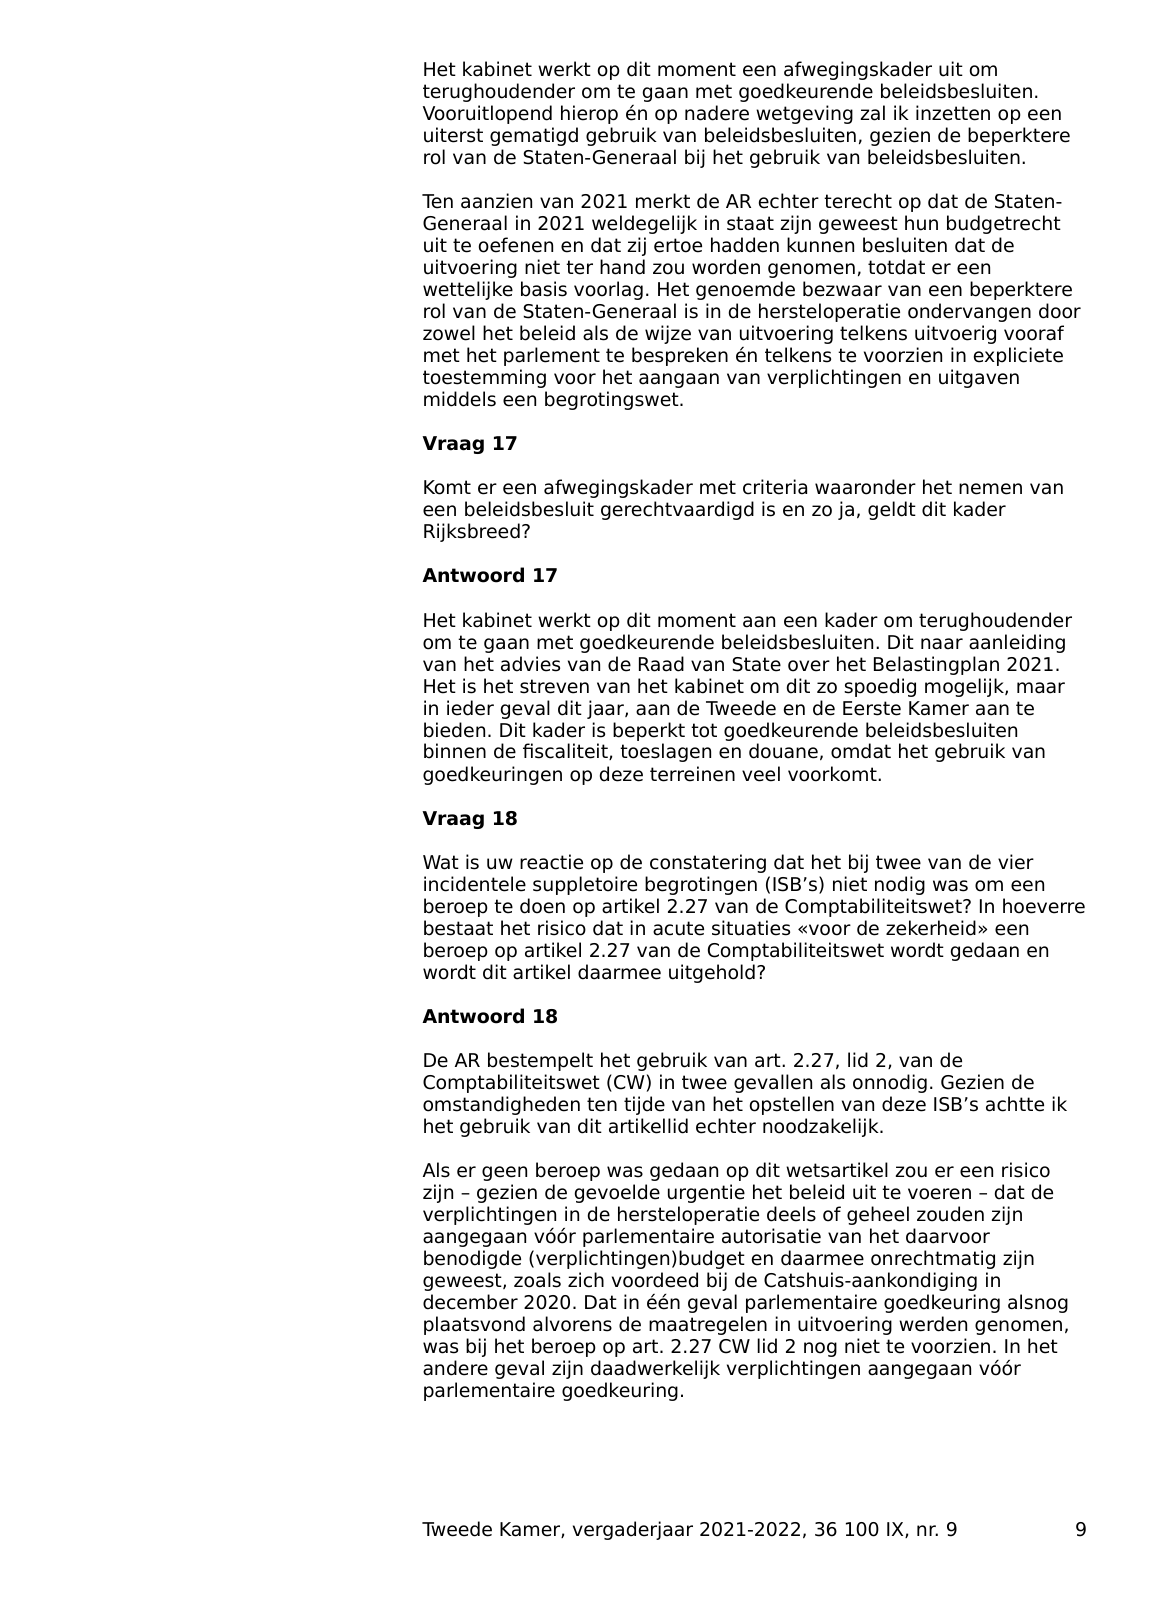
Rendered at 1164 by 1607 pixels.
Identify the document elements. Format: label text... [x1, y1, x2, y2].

text Het kabinet werkt op dit moment aan een kader om terughoudender om te gaan met goedkeurende beleidsbesluiten. Dit naar aanleiding van het advies van de Raad van State over het Belastingplan 2021. Het is het streven van het kabinet om dit zo spoedig mogelijk, maar in ieder geval dit jaar, aan de Tweede en de Eerste Kamer aan te bieden. Dit kader is beperkt tot goedkeurende beleidsbesluiten binnen de fiscaliteit, toeslagen en douane, omdat het gebruik van goedkeuringen op deze terreinen veel voorkomt. [422, 609, 1087, 785]
text Komt er een afwegingskader met criteria waaronder het nemen van een beleidsbesluit gerechtvaardigd is en zo ja, geldt dit kader Rijksbreed? [422, 477, 1087, 543]
text Als er geen beroep was gedaan op dit wetsartikel zou er een risico zijn – gezien de gevoelde urgentie het beleid uit te voeren – dat de verplichtingen in de hersteloperatie deels of geheel zouden zijn aangegaan vóór parlementaire autorisatie van het daarvoor benodigde (verplichtingen)budget en daarmee onrechtmatig zijn geweest, zoals zich voordeed bij de Catshuis-aankondiging in december 2020. Dat in één geval parlementaire goedkeuring alsnog plaatsvond alvorens de maatregelen in uitvoering werden genomen, was bij het beroep op art. 2.27 CW lid 2 nog niet te voorzien. In het andere geval zijn daadwerkelijk verplichtingen aangegaan vóór parlementaire goedkeuring. [422, 1160, 1087, 1402]
subtitle Antwoord 17 [422, 565, 1087, 587]
text De AR bestempelt het gebruik van art. 2.27, lid 2, van de Comptabiliteitswet (CW) in twee gevallen als onnodig. Gezien de omstandigheden ten tijde van het opstellen van deze ISB’s achtte ik het gebruik van dit artikellid echter noodzakelijk. [422, 1050, 1087, 1138]
text Het kabinet werkt op dit moment een afwegingskader uit om terughoudender om te gaan met goedkeurende beleidsbesluiten. Vooruitlopend hierop én op nadere wetgeving zal ik inzetten op een uiterst gematigd gebruik van beleidsbesluiten, gezien de beperktere rol van de Staten-Generaal bij het gebruik van beleidsbesluiten. [422, 59, 1087, 169]
text Wat is uw reactie op de constatering dat het bij twee van de vier incidentele suppletoire begrotingen (ISB’s) niet nodig was om een beroep te doen op artikel 2.27 van de Comptabiliteitswet? In hoeverre bestaat het risico dat in acute situaties «voor de zekerheid» een beroep op artikel 2.27 van de Comptabiliteitswet wordt gedaan en wordt dit artikel daarmee uitgehold? [422, 852, 1087, 984]
text Ten aanzien van 2021 merkt de AR echter terecht op dat de Staten-Generaal in 2021 weldegelijk in staat zijn geweest hun budgetrecht uit te oefenen en dat zij ertoe hadden kunnen besluiten dat de uitvoering niet ter hand zou worden genomen, totdat er een wettelijke basis voorlag. Het genoemde bezwaar van een beperktere rol van de Staten-Generaal is in de hersteloperatie ondervangen door zowel het beleid als de wijze van uitvoering telkens uitvoerig vooraf met het parlement te bespreken én telkens te voorzien in expliciete toestemming voor het aangaan van verplichtingen en uitgaven middels een begrotingswet. [422, 191, 1087, 411]
subtitle Vraag 17 [422, 433, 1087, 455]
subtitle Vraag 18 [422, 808, 1087, 829]
subtitle Antwoord 18 [422, 1006, 1087, 1028]
